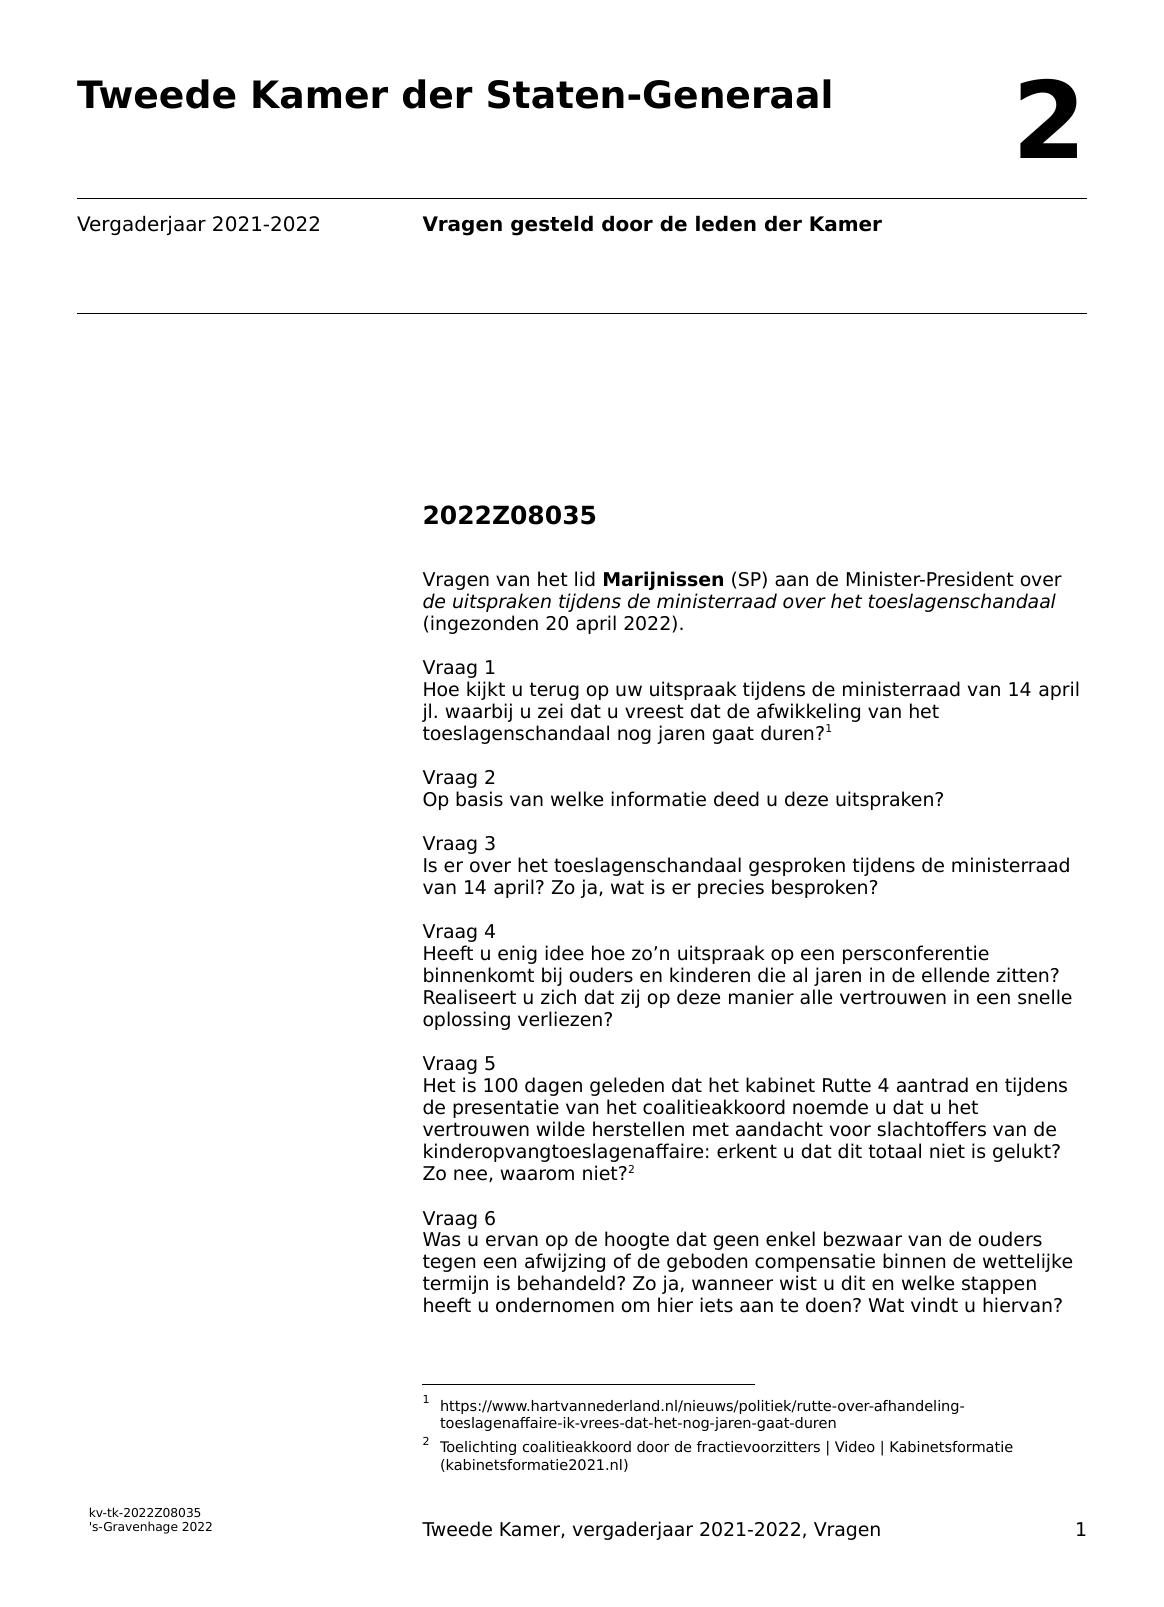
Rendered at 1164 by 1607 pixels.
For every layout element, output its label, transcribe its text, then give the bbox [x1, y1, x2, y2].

text Toelichting coalitieakkoord door de fractievoorzitters | Video | Kabinetsformatie (kabinetsformatie2021.nl) [422, 1435, 1087, 1474]
text Vraag 3 [422, 833, 1087, 855]
text Hoe kijkt u terug op uw uitspraak tijdens de ministerraad van 14 april jl. waarbij u zei dat u vreest dat de afwikkeling van het toeslagenschandaal nog jaren gaat duren? [422, 679, 1087, 745]
text https://www.hartvannederland.nl/nieuws/politiek/rutte-over-afhandeling-toeslagenaffaire-ik-vrees-dat-het-nog-jaren-gaat-duren [422, 1393, 1087, 1432]
table_cell Vergaderjaar 2021-2022 [77, 199, 422, 313]
text 2022Z08035 [422, 501, 1087, 531]
text Het is 100 dagen geleden dat het kabinet Rutte 4 aantrad en tijdens de presentatie van het coalitieakkoord noemde u dat u het vertrouwen wilde herstellen met aandacht voor slachtoffers van de kinderopvangtoeslagenaffaire: erkent u dat dit totaal niet is gelukt? Zo nee, waarom niet? [422, 1075, 1087, 1185]
text Vraag 6 [422, 1207, 1087, 1229]
text Vraag 2 [422, 767, 1087, 789]
table_header Tweede Kamer der Staten-Generaal [77, 59, 886, 198]
table_cell Vragen gesteld door de leden der Kamer [422, 199, 1087, 313]
text kv-tk-2022Z08035 [88, 1506, 323, 1520]
text Vraag 5 [422, 1053, 1087, 1075]
text Op basis van welke informatie deed u deze uitspraken? [422, 789, 1087, 811]
text Vragen van het lid Marijnissen (SP) aan de Minister-President over de uitspraken tijdens de ministerraad over het toeslagenschandaal (ingezonden 20 april 2022). [422, 569, 1087, 635]
text Vraag 1 [422, 657, 1087, 679]
text Heeft u enig idee hoe zo’n uitspraak op een persconferentie binnenkomt bij ouders en kinderen die al jaren in de ellende zitten? Realiseert u zich dat zij op deze manier alle vertrouwen in een snelle oplossing verliezen? [422, 943, 1087, 1031]
text 's-Gravenhage 2022 [88, 1520, 323, 1534]
text Vraag 4 [422, 921, 1087, 943]
text Is er over het toeslagenschandaal gesproken tijdens de ministerraad van 14 april? Zo ja, wat is er precies besproken? [422, 855, 1087, 899]
text Was u ervan op de hoogte dat geen enkel bezwaar van de ouders tegen een afwijzing of de geboden compensatie binnen de wettelijke termijn is behandeld? Zo ja, wanneer wist u dit en welke stappen heeft u ondernomen om hier iets aan te doen? Wat vindt u hiervan? [422, 1229, 1087, 1317]
table_header 2 [886, 59, 1087, 198]
